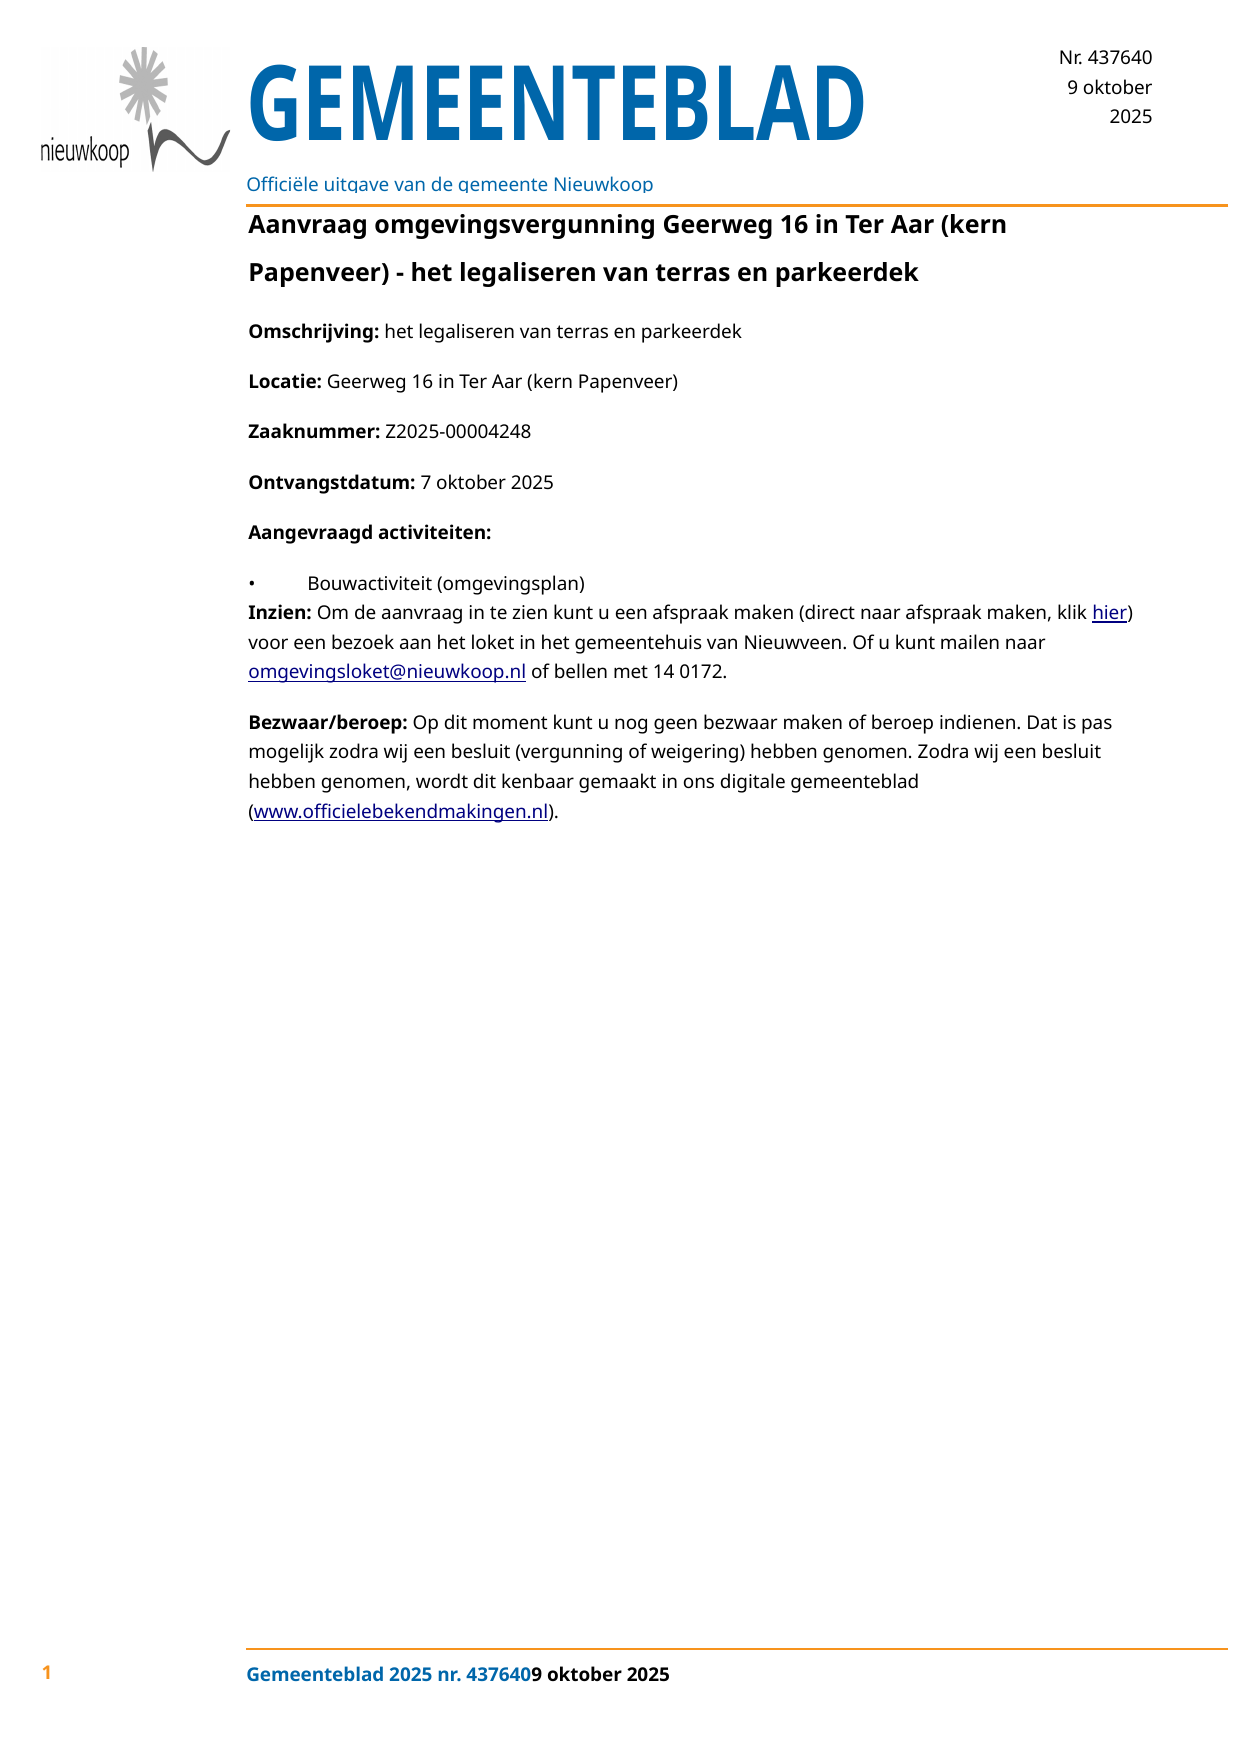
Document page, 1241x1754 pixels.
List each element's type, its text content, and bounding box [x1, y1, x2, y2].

text Omschrijving: het legaliseren van terras en parkeerdek [248, 318, 1152, 344]
list Bouwactiviteit (omgevingsplan) [248, 570, 1152, 596]
text Aanvraag omgevingsvergunning Geerweg 16 in Ter Aar (kern Papenveer) - het legaliseren van terras en parkeerdek [248, 207, 1152, 288]
picture [41, 47, 231, 172]
text Bezwaar/beroep: Op dit moment kunt u nog geen bezwaar maken of beroep indienen. Dat is pas mogelijk zodra wij een besluit (vergunning of weigering) hebben genomen. Zodra wij een besluit hebben genomen, wordt dit kenbaar gemaakt in ons digitale gemeenteblad (www.officielebekendmakingen.nl). [248, 709, 1152, 824]
text Locatie: Geerweg 16 in Ter Aar (kern Papenveer) [248, 368, 1152, 394]
text Zaaknummer: Z2025-00004248 [248, 419, 1152, 444]
text Ontvangstdatum: 7 oktober 2025 [248, 469, 1152, 495]
text Inzien: Om de aanvraag in te zien kunt u een afspraak maken (direct naar afspraak maken, klik hier) voor een bezoek aan het loket in het gemeentehuis van Nieuwveen. Of u kunt mailen naar omgevingsloket@nieuwkoop.nl of bellen met 14 0172. [248, 599, 1152, 684]
text Aangevraagd activiteiten: [248, 519, 1152, 545]
